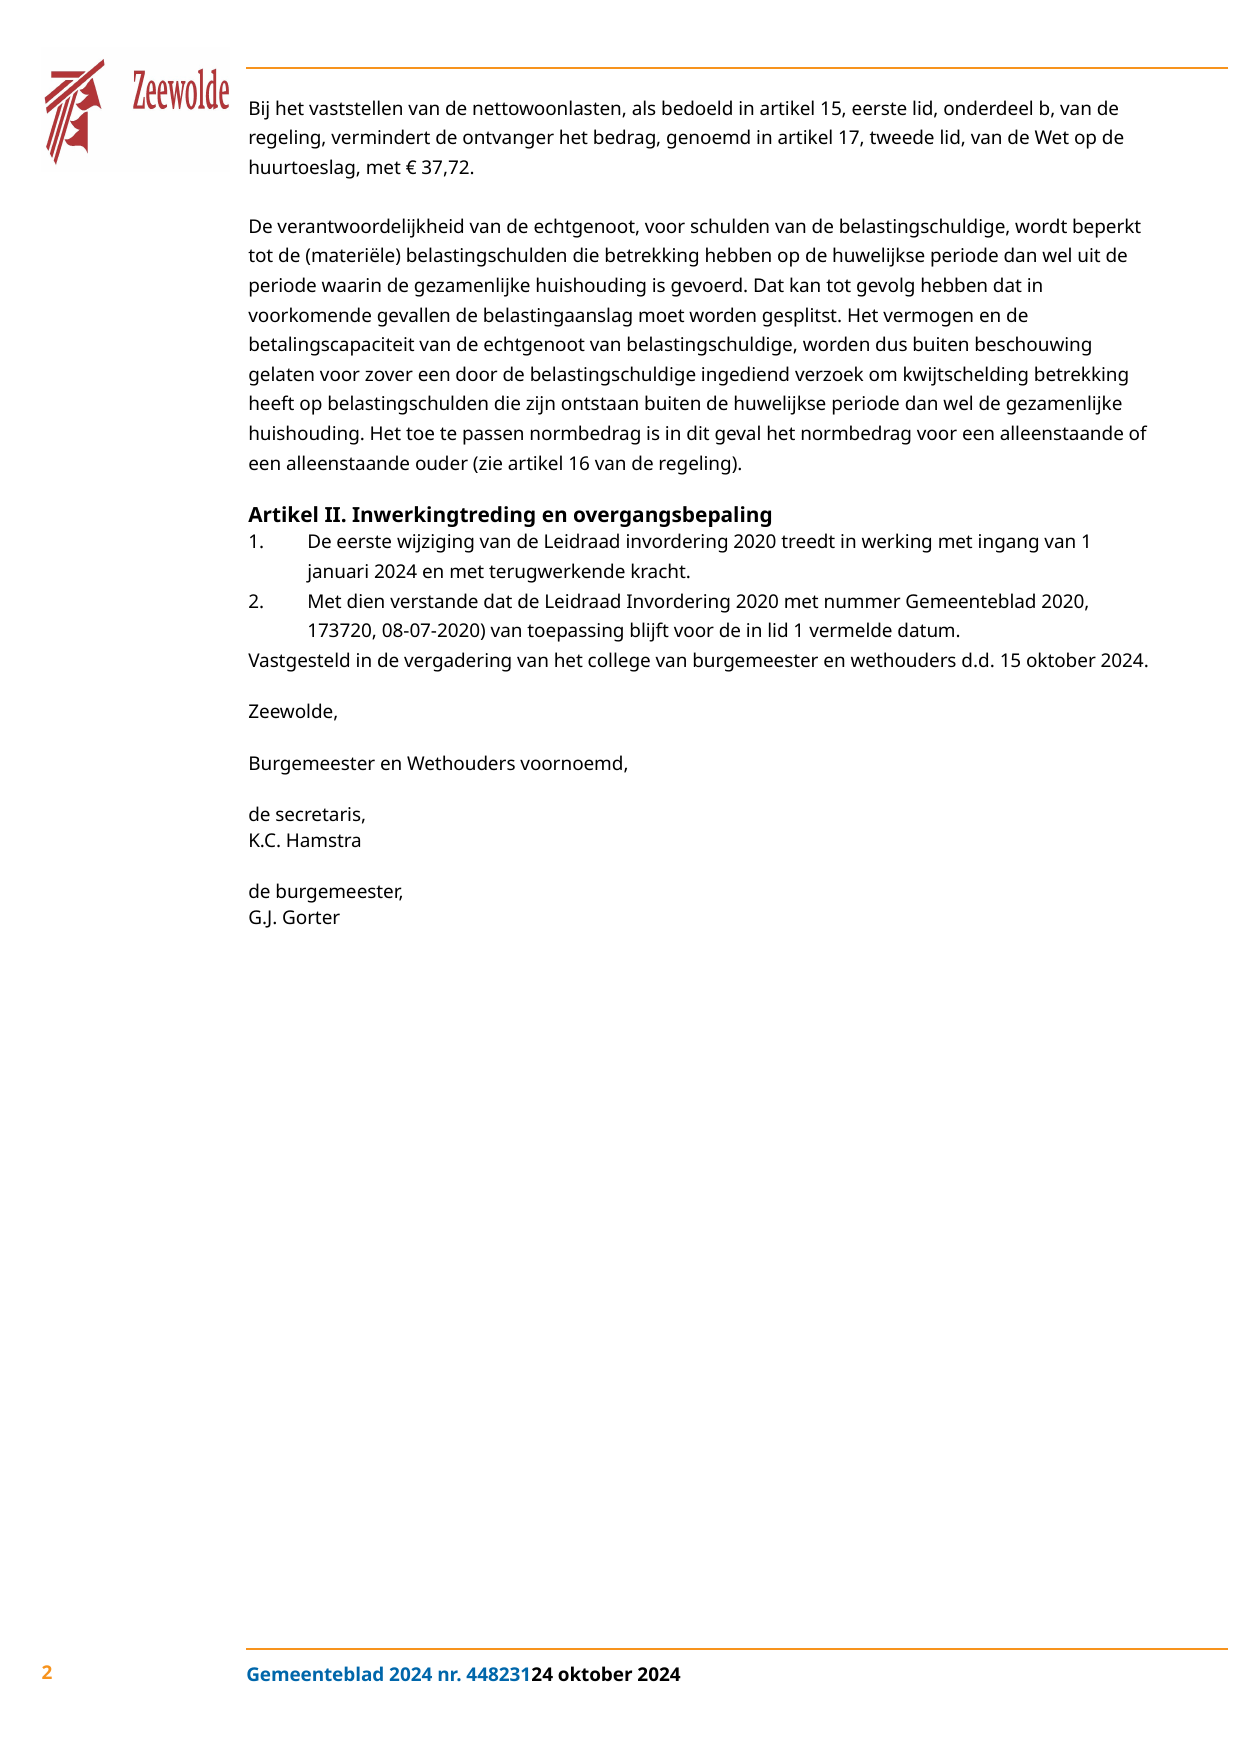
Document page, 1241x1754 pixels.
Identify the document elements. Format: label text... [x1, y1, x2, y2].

text Burgemeester en Wethouders voornoemd, [248, 750, 1152, 776]
picture [41, 47, 231, 172]
text De verantwoordelijkheid van de echtgenoot, voor schulden van de belastingschuldige, wordt beperkt tot de (materiële) belastingschulden die betrekking hebben op de huwelijkse periode dan wel uit de periode waarin de gezamenlijke huishouding is gevoerd. Dat kan tot gevolg hebben dat in voorkomende gevallen de belastingaanslag moet worden gesplitst. Het vermogen en de betalingscapaciteit van de echtgenoot van belastingschuldige, worden dus buiten beschouwing gelaten voor zover een door de belastingschuldige ingediend verzoek om kwijtschelding betrekking heeft op belastingschulden die zijn ontstaan buiten de huwelijkse periode dan wel de gezamenlijke huishouding. Het toe te passen normbedrag is in dit geval het normbedrag voor een alleenstaande of een alleenstaande ouder (zie artikel 16 van de regeling). [248, 213, 1152, 476]
text Artikel II. Inwerkingtreding en overgangsbepaling [248, 500, 1152, 529]
text Zeewolde, [248, 698, 1152, 724]
text de burgemeester, [248, 878, 1152, 904]
text de secretaris, [248, 801, 1152, 827]
text Vastgesteld in de vergadering van het college van burgemeester en wethouders d.d. 15 oktober 2024. [248, 647, 1152, 673]
list Met dien verstande dat de Leidraad Invordering 2020 met nummer Gemeenteblad 2020, 173720, 08-07-2020) van toepassing blijft voor de in lid 1 vermelde datum. [248, 588, 1152, 643]
list De eerste wijziging van de Leidraad invordering 2020 treedt in werking met ingang van 1 januari 2024 en met terugwerkende kracht. [248, 529, 1152, 584]
text G.J. Gorter [248, 904, 1152, 930]
text K.C. Hamstra [248, 827, 1152, 853]
text Bij het vaststellen van de nettowoonlasten, als bedoeld in artikel 15, eerste lid, onderdeel b, van de regeling, vermindert de ontvanger het bedrag, genoemd in artikel 17, tweede lid, van de Wet op de huurtoeslag, met € 37,72. [248, 95, 1152, 180]
